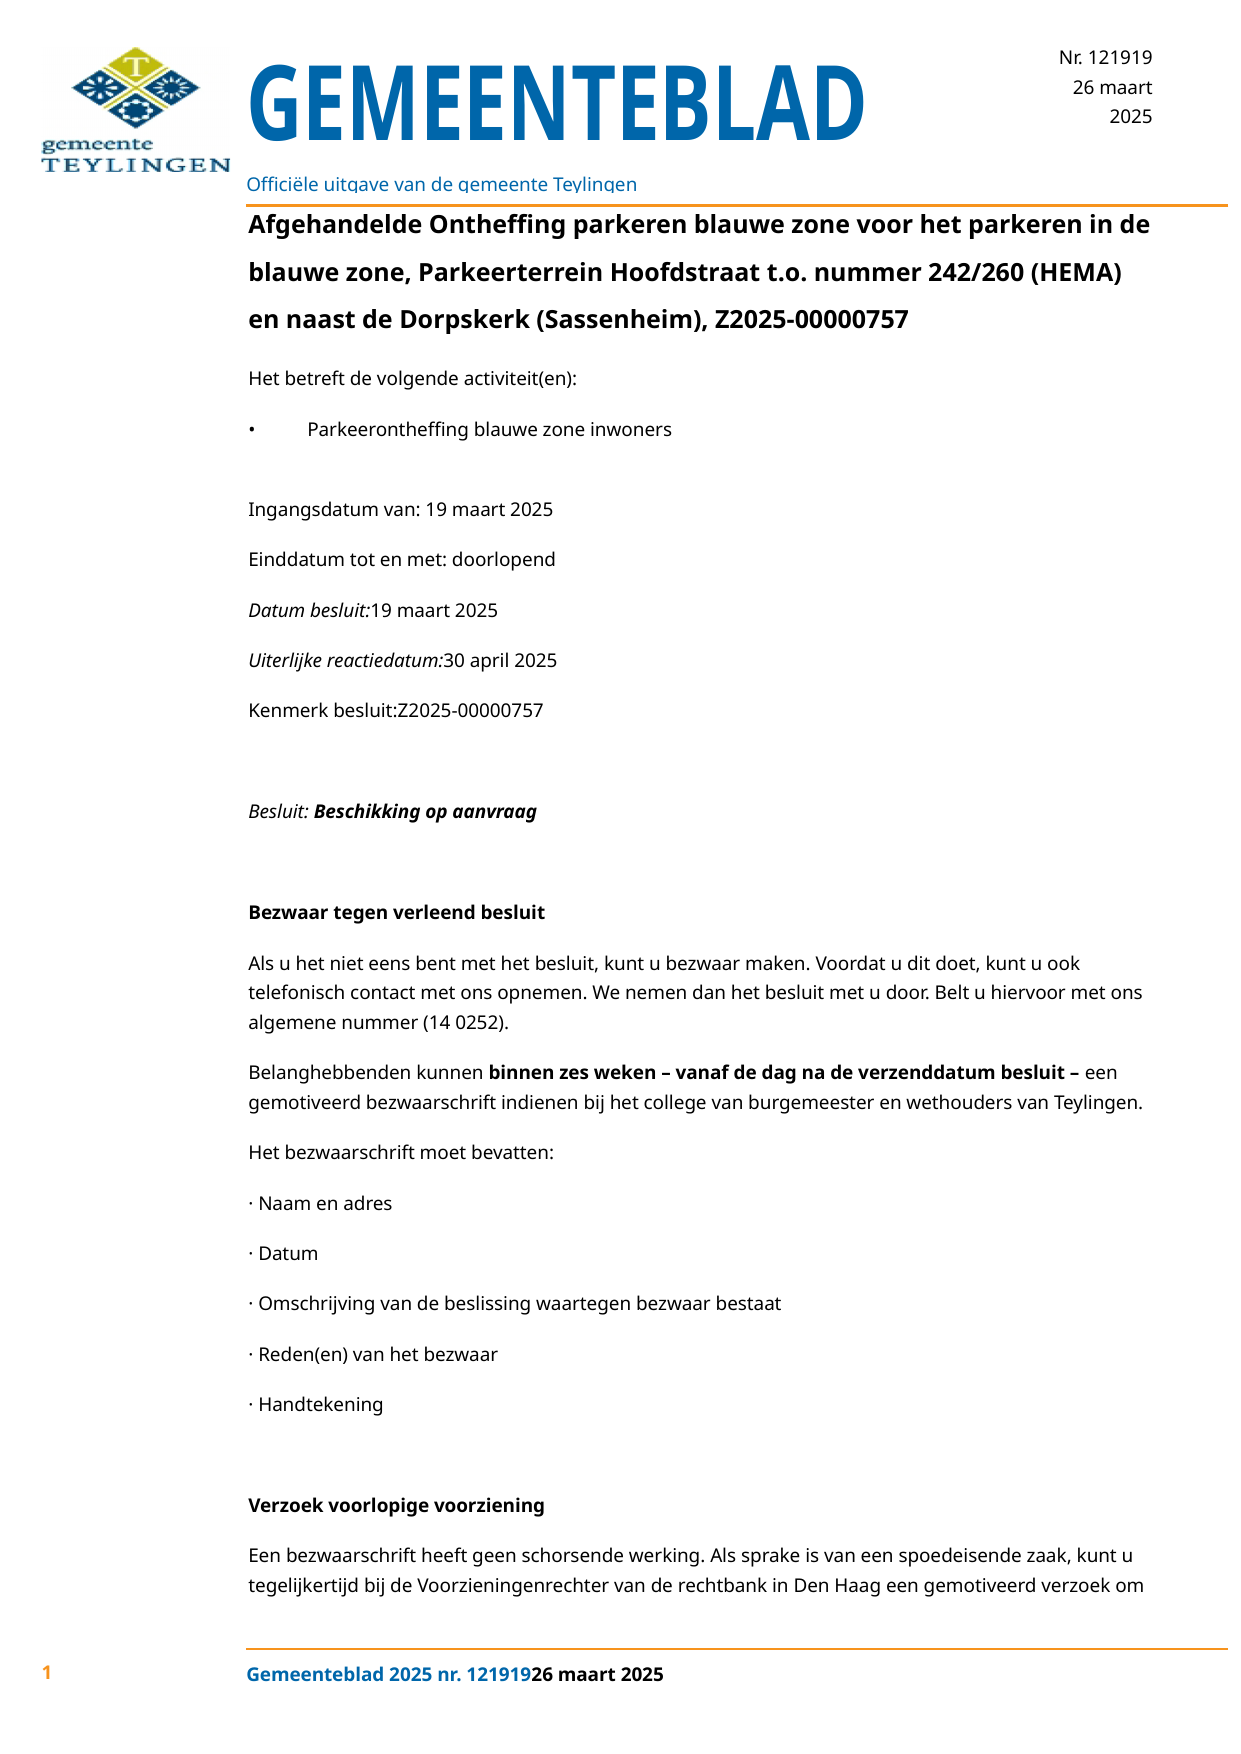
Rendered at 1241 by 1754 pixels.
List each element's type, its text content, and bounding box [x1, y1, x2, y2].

text Bezwaar tegen verleend besluit [248, 899, 1152, 925]
text Kenmerk besluit:Z2025-00000757 [248, 698, 1152, 723]
text Datum besluit:19 maart 2025 [248, 597, 1152, 622]
text Afgehandelde Ontheffing parkeren blauwe zone voor het parkeren in de blauwe zone, Parkeerterrein Hoofdstraat t.o. nummer 242/260 (HEMA) en naast de Dorpskerk (Sassenheim), Z2025-00000757 [248, 207, 1152, 336]
text · Datum [248, 1240, 1152, 1266]
text · Omschrijving van de beslissing waartegen bezwaar bestaat [248, 1291, 1152, 1316]
text Einddatum tot en met: doorlopend [248, 546, 1152, 572]
text Ingangsdatum van: 19 maart 2025 [248, 496, 1152, 522]
list Parkeerontheffing blauwe zone inwoners [248, 416, 1152, 442]
text · Naam en adres [248, 1190, 1152, 1215]
text Als u het niet eens bent met het besluit, kunt u bezwaar maken. Voordat u dit doet, kunt u ook telefonisch contact met ons opnemen. We nemen dan het besluit met u door. Belt u hiervoor met ons algemene nummer (14 0252). [248, 950, 1152, 1034]
text Een bezwaarschrift heeft geen schorsende werking. Als sprake is van een spoedeisende zaak, kunt u tegelijkertijd bij de Voorzieningenrechter van de rechtbank in Den Haag een gemotiveerd verzoek om [248, 1543, 1152, 1598]
picture [41, 47, 231, 172]
text Verzoek voorlopige voorziening [248, 1492, 1152, 1518]
text Het bezwaarschrift moet bevatten: [248, 1139, 1152, 1165]
text Uiterlijke reactiedatum:30 april 2025 [248, 647, 1152, 673]
text · Handtekening [248, 1391, 1152, 1417]
text Besluit: Beschikking op aanvraag [248, 798, 1152, 824]
text · Reden(en) van het bezwaar [248, 1341, 1152, 1367]
text Het betreft de volgende activiteit(en): [248, 366, 1152, 391]
text Belanghebbenden kunnen binnen zes weken – vanaf de dag na de verzenddatum besluit – een gemotiveerd bezwaarschrift indienen bij het college van burgemeester en wethouders van Teylingen. [248, 1059, 1152, 1114]
